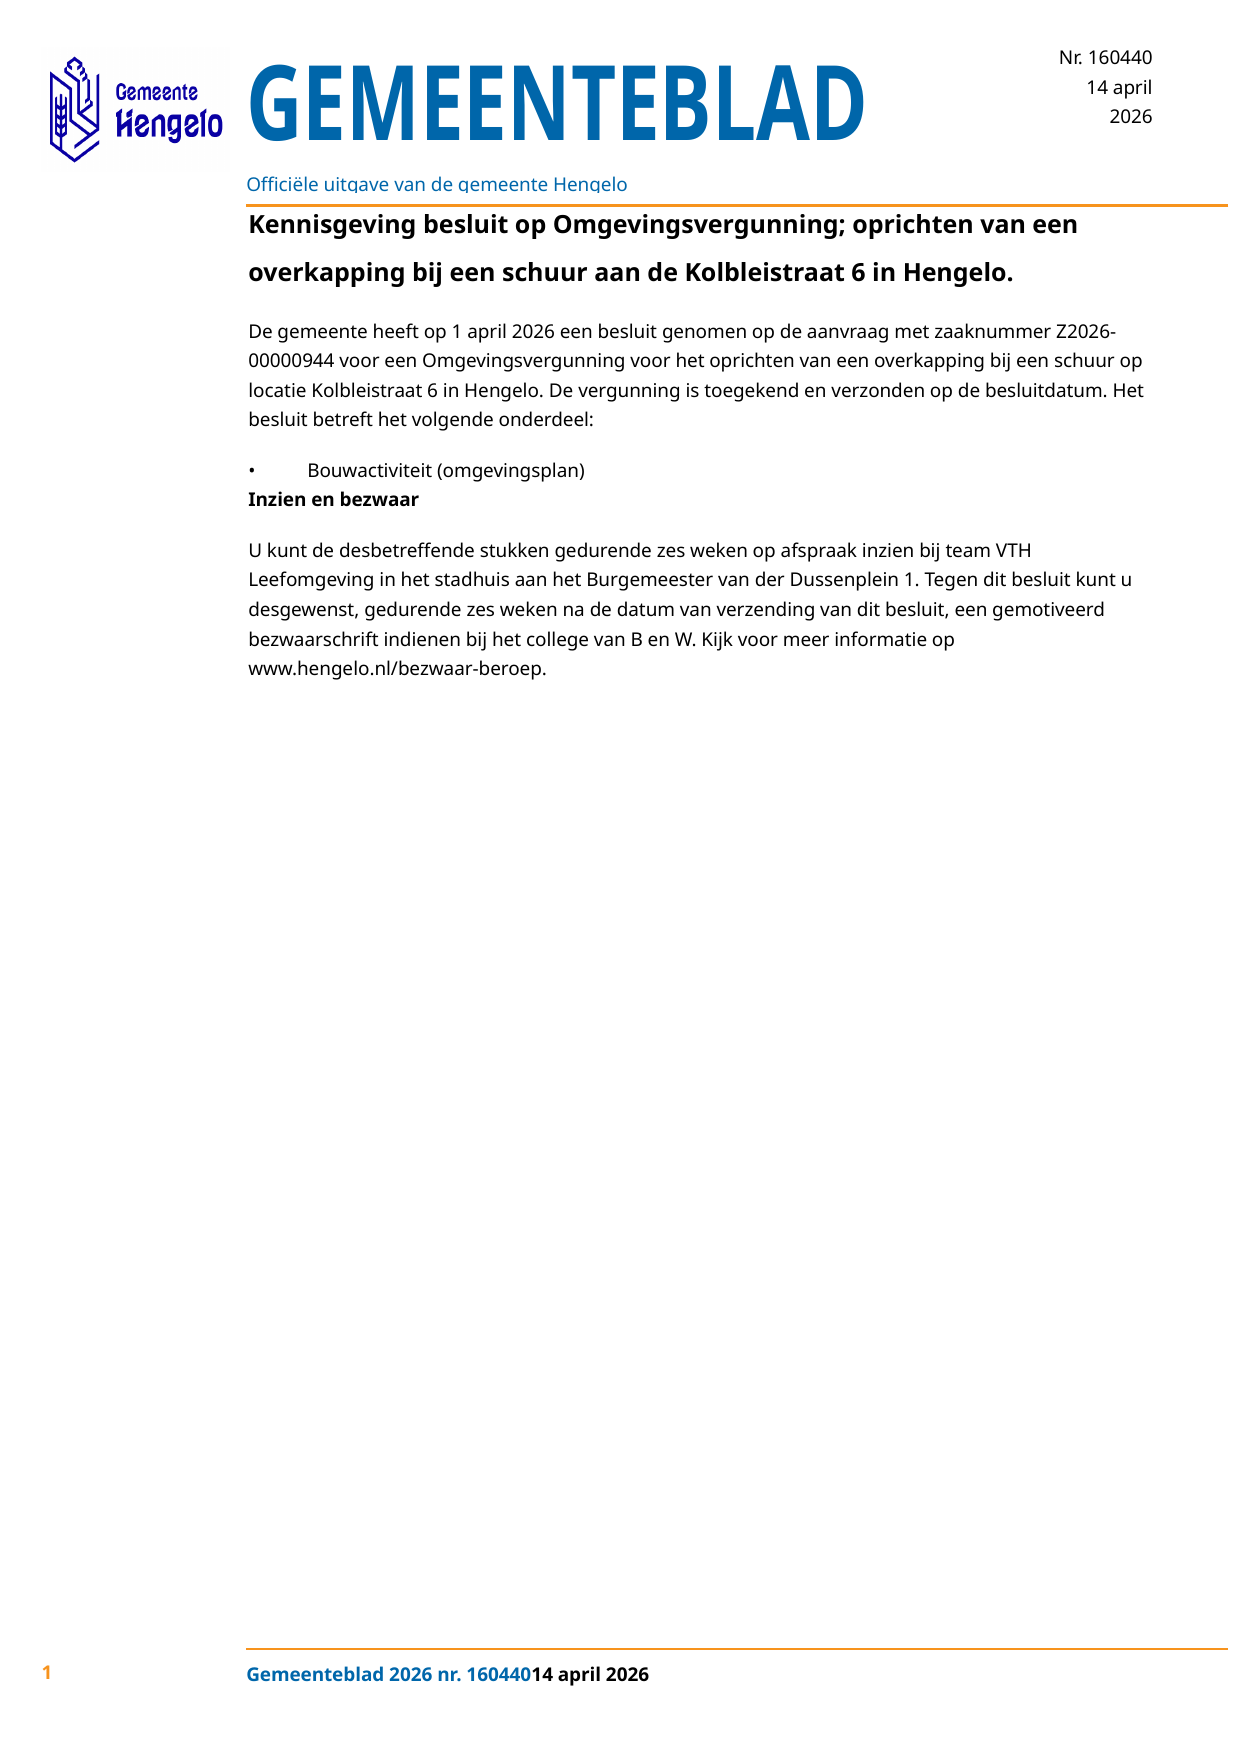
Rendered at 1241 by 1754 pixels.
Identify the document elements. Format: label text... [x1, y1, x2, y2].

text De gemeente heeft op 1 april 2026 een besluit genomen op de aanvraag met zaaknummer Z2026-00000944 voor een Omgevingsvergunning voor het oprichten van een overkapping bij een schuur op locatie Kolbleistraat 6 in Hengelo. De vergunning is toegekend en verzonden op de besluitdatum. Het besluit betreft het volgende onderdeel: [248, 318, 1152, 432]
text U kunt de desbetreffende stukken gedurende zes weken op afspraak inzien bij team VTH Leefomgeving in het stadhuis aan het Burgemeester van der Dussenplein 1. Tegen dit besluit kunt u desgewenst, gedurende zes weken na de datum van verzending van dit besluit, een gemotiveerd bezwaarschrift indienen bij het college van B en W. Kijk voor meer informatie op www.hengelo.nl/bezwaar-beroep. [248, 537, 1152, 681]
text Kennisgeving besluit op Omgevingsvergunning; oprichten van een overkapping bij een schuur aan de Kolbleistraat 6 in Hengelo. [248, 207, 1152, 288]
text Inzien en bezwaar [248, 487, 1152, 512]
list Bouwactiviteit (omgevingsplan) [248, 457, 1152, 483]
picture [41, 47, 231, 172]
